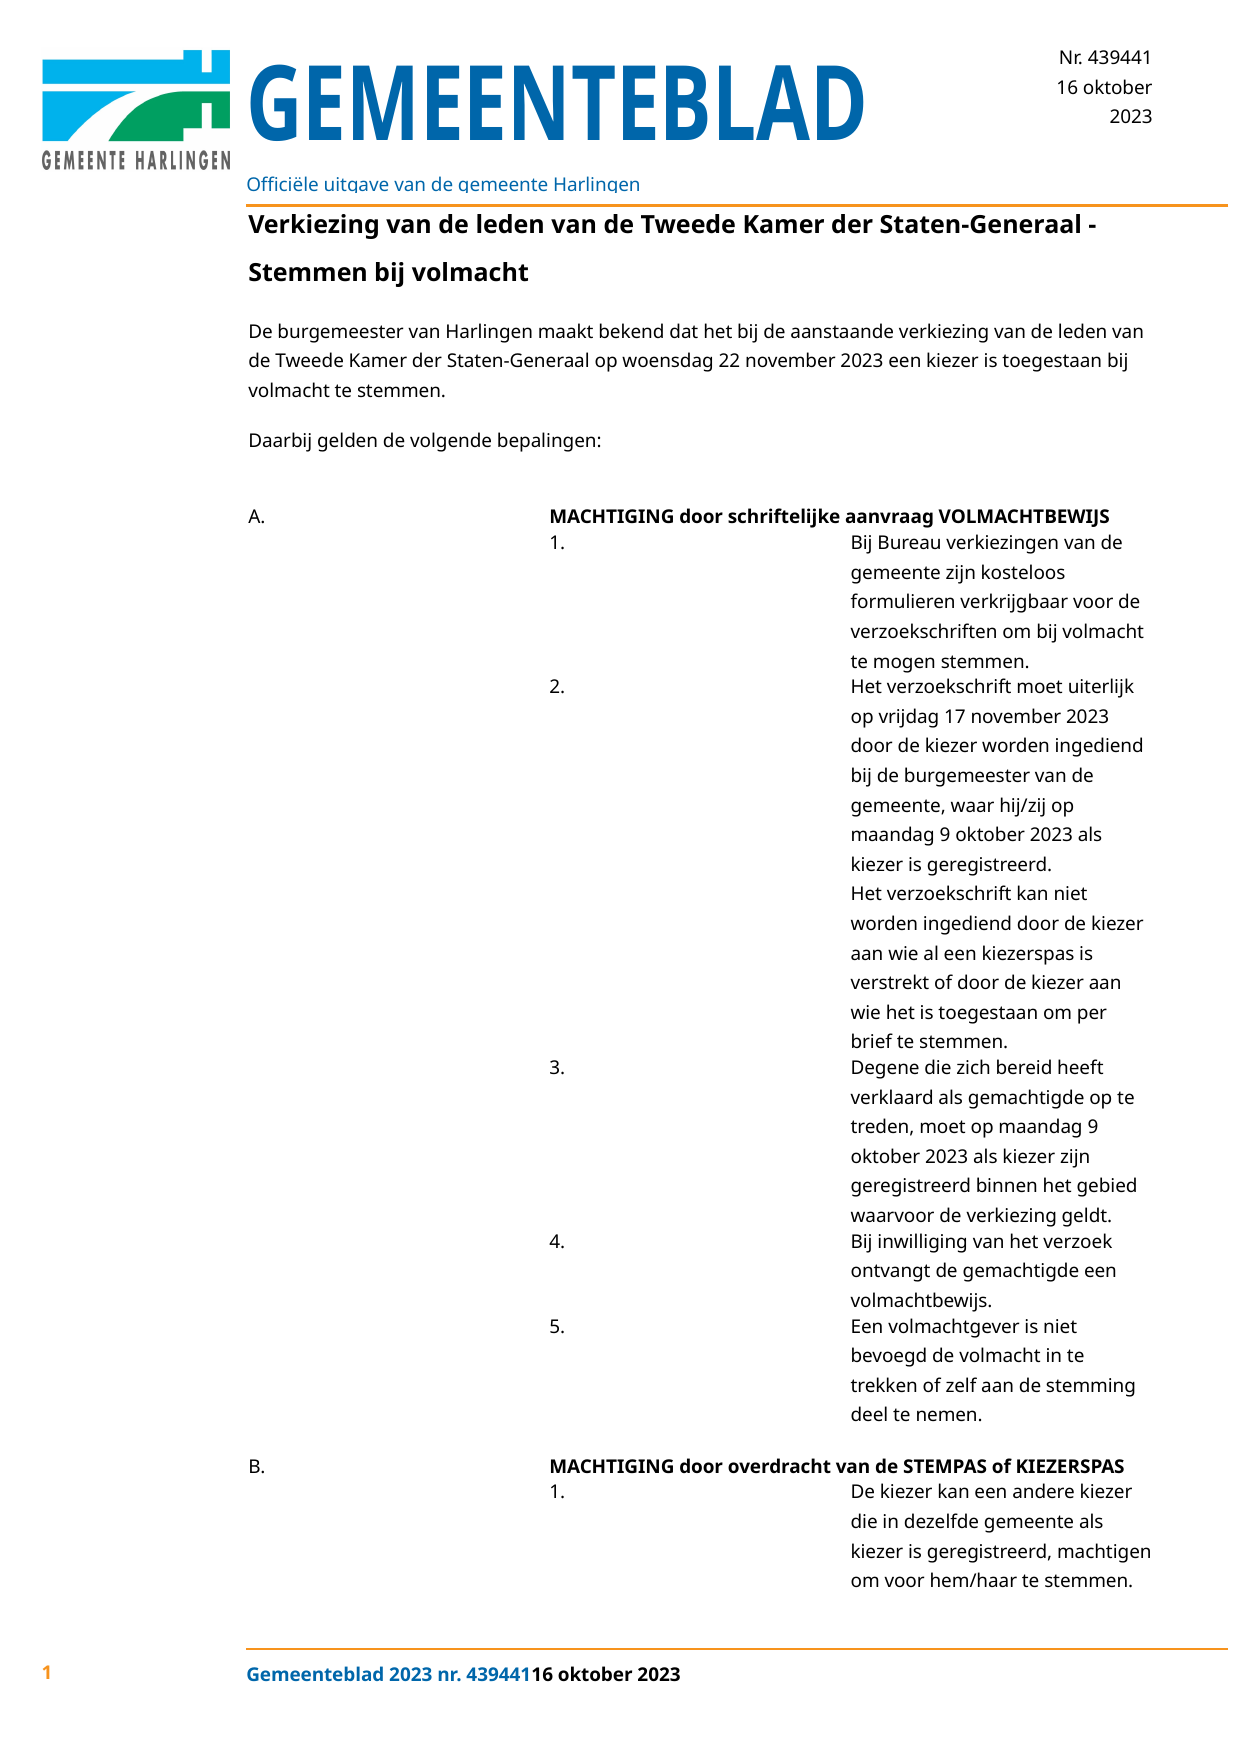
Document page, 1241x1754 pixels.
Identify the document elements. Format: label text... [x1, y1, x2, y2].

table_cell [248, 1479, 549, 1593]
table_cell 2. [549, 674, 850, 1054]
table_cell 5. [549, 1313, 850, 1427]
table_cell De kiezer kan een andere kiezer die in dezelfde gemeente als kiezer is geregistreerd, machtigen om voor hem/haar te stemmen. [850, 1479, 1152, 1593]
table_cell 1. [549, 1479, 850, 1593]
table_cell Bij Bureau verkiezingen van de gemeente zijn kosteloos formulieren verkrijgbaar voor de verzoekschriften om bij volmacht te mogen stemmen. [850, 530, 1152, 673]
table_cell Het verzoekschrift moet uiterlijk op vrijdag 17 november 2023 door de kiezer worden ingediend bij de burgemeester van de gemeente, waar hij/zij op maandag 9 oktober 2023 als kiezer is geregistreerd. Het verzoekschrift kan niet worden ingediend door de kiezer aan wie al een kiezerspas is verstrekt of door de kiezer aan wie het is toegestaan om per brief te stemmen. [850, 674, 1152, 1054]
text Daarbij gelden de volgende bepalingen: [248, 427, 1152, 453]
table_cell [248, 530, 549, 673]
table_cell Bij inwilliging van het verzoek ontvangt de gemachtigde een volmachtbewijs. [850, 1228, 1152, 1313]
table_cell [248, 1228, 549, 1313]
table_cell Degene die zich bereid heeft verklaard als gemachtigde op te treden, moet op maandag 9 oktober 2023 als kiezer zijn geregistreerd binnen het gebied waarvoor de verkiezing geldt. [850, 1054, 1152, 1228]
table_cell B. [248, 1453, 549, 1479]
table_cell [248, 674, 549, 1054]
table_cell 4. [549, 1228, 850, 1313]
text Verkiezing van de leden van de Tweede Kamer der Staten-Generaal - Stemmen bij volmacht [248, 207, 1152, 288]
text De burgemeester van Harlingen maakt bekend dat het bij de aanstaande verkiezing van de leden van de Tweede Kamer der Staten-Generaal op woensdag 22 november 2023 een kiezer is toegestaan bij volmacht te stemmen. [248, 318, 1152, 403]
table_cell [248, 1313, 549, 1427]
table_cell MACHTIGING door overdracht van de STEMPAS of KIEZERSPAS [549, 1453, 1152, 1479]
table_cell [248, 1054, 549, 1228]
table_header [850, 478, 1152, 504]
table_cell MACHTIGING door schriftelijke aanvraag VOLMACHTBEWIJS [549, 504, 1152, 529]
table_header [248, 478, 549, 504]
table_cell 3. [549, 1054, 850, 1228]
table_cell A. [248, 504, 549, 529]
table_header [549, 478, 850, 504]
table_cell [248, 1427, 1152, 1453]
table_cell Een volmachtgever is niet bevoegd de volmacht in te trekken of zelf aan de stemming deel te nemen. [850, 1313, 1152, 1427]
picture [41, 47, 231, 172]
table_cell 1. [549, 530, 850, 673]
